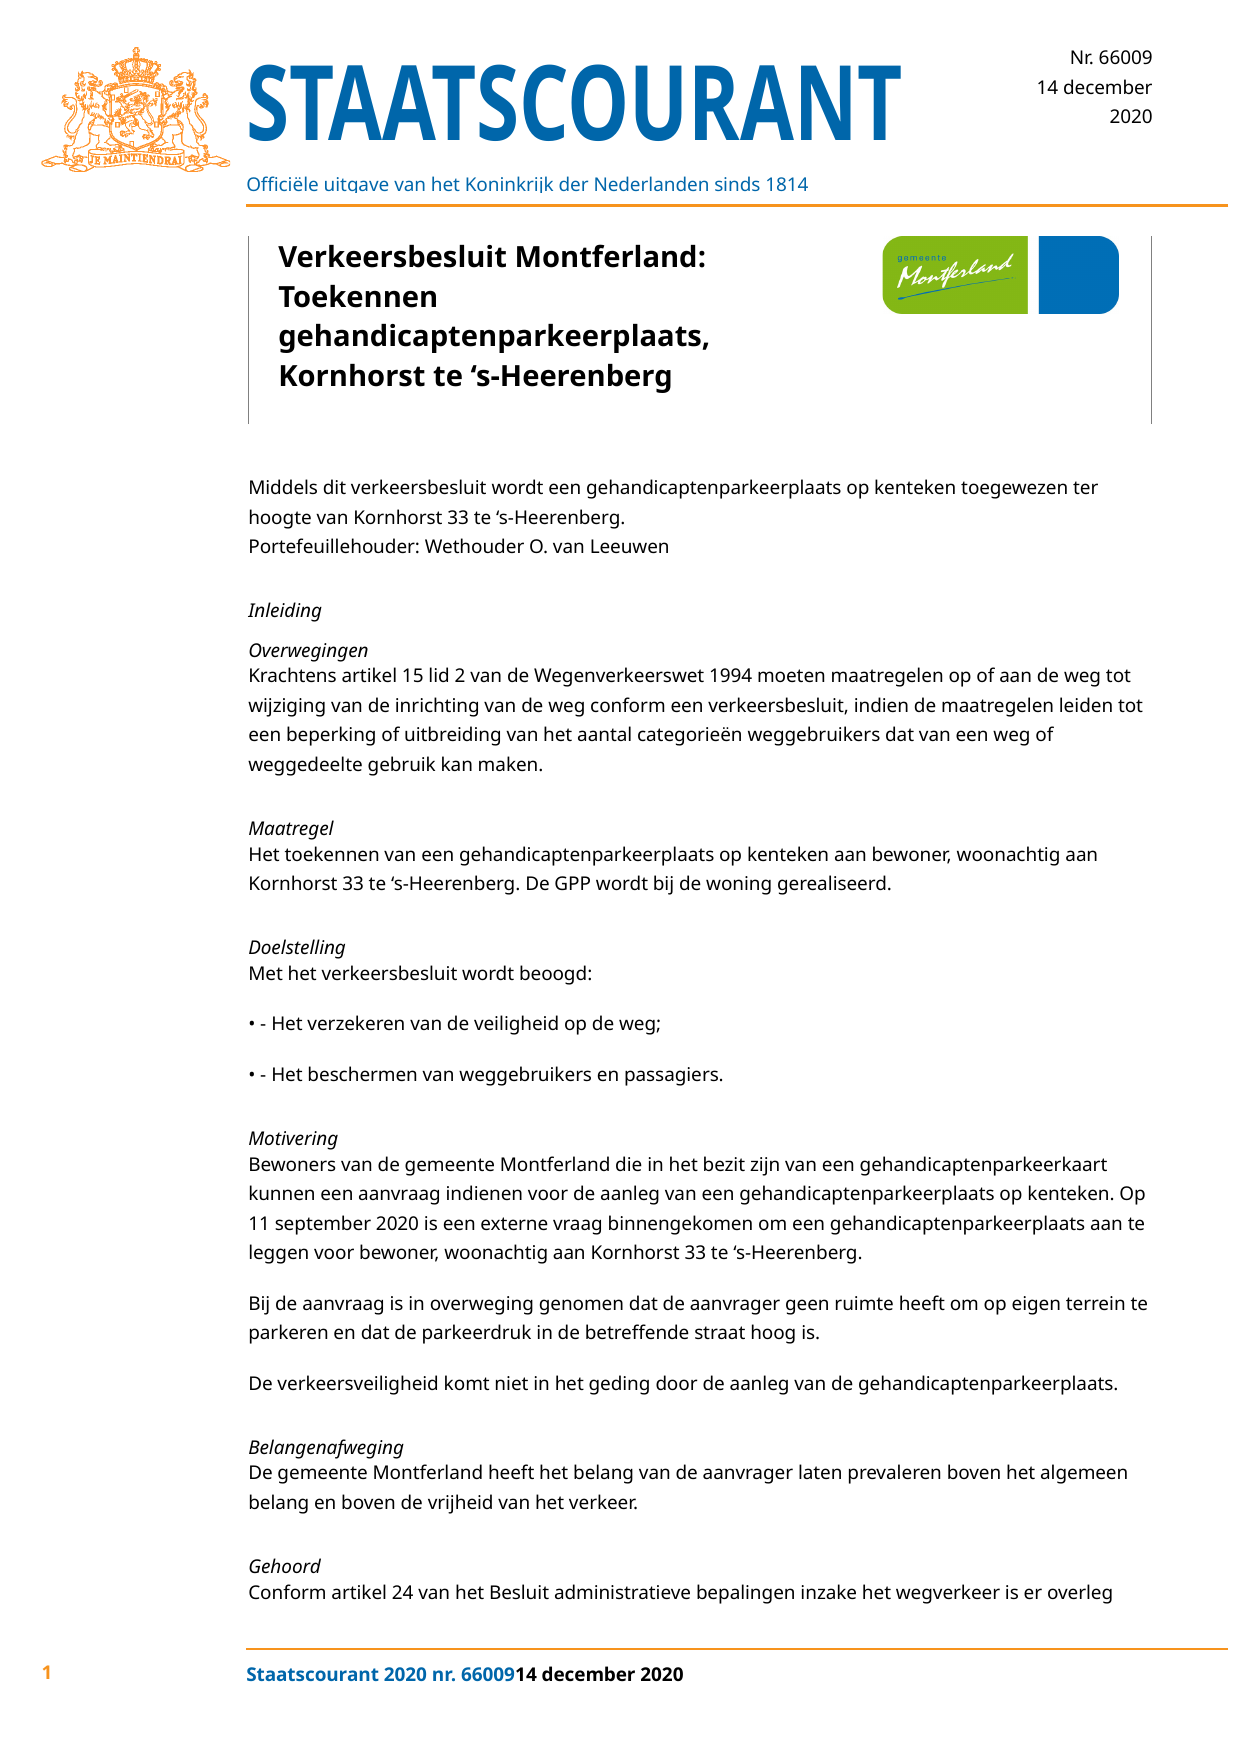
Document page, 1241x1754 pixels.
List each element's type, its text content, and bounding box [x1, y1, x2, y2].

table_header [850, 236, 1151, 424]
text De gemeente Montferland heeft het belang van de aanvrager laten prevaleren boven het algemeen belang en boven de vrijheid van het verkeer. [248, 1459, 1152, 1515]
text Inleiding [248, 597, 1152, 623]
text Middels dit verkeersbesluit wordt een gehandicaptenparkeerplaats op kenteken toegewezen ter hoogte van Kornhorst 33 te ‘s-Heerenberg. [248, 474, 1152, 530]
text • - Het beschermen van weggebruikers en passagiers. [248, 1061, 1152, 1087]
text • - Het verzekeren van de veiligheid op de weg; [248, 1011, 1152, 1036]
text Krachtens artikel 15 lid 2 van de Wegenverkeerswet 1994 moeten maatregelen op of aan de weg tot wijziging van de inrichting van de weg conform een verkeersbesluit, indien de maatregelen leiden tot een beperking of uitbreiding van het aantal categorieën weggebruikers dat van een weg of weggedeelte gebruik kan maken. [248, 662, 1152, 777]
text Bewoners van de gemeente Montferland die in het bezit zijn van een gehandicaptenparkeerkaart kunnen een aanvraag indienen voor de aanleg van een gehandicaptenparkeerplaats op kenteken. Op 11 september 2020 is een externe vraag binnengekomen om een gehandicaptenparkeerplaats aan te leggen voor bewoner, woonachtig aan Kornhorst 33 te ‘s-Heerenberg. [248, 1151, 1152, 1265]
text Doelstelling [248, 934, 1152, 960]
text Motivering [248, 1125, 1152, 1151]
text Belangenafweging [248, 1434, 1152, 1459]
text Gehoord [248, 1553, 1152, 1579]
text Met het verkeersbesluit wordt beoogd: [248, 960, 1152, 986]
text Bij de aanvraag is in overweging genomen dat de aanvrager geen ruimte heeft om op eigen terrein te parkeren en dat de parkeerdruk in de betreffende straat hoog is. [248, 1290, 1152, 1345]
text De verkeersveiligheid komt niet in het geding door de aanleg van de gehandicaptenparkeerplaats. [248, 1370, 1152, 1396]
table_header Verkeersbesluit Montferland: Toekennen gehandicaptenparkeerplaats, Kornhorst te ‘s-Heerenberg [249, 236, 850, 424]
text Conform artikel 24 van het Besluit administratieve bepalingen inzake het wegverkeer is er overleg [248, 1579, 1152, 1604]
text Portefeuillehouder: Wethouder O. van Leeuwen [248, 533, 1152, 559]
picture [41, 47, 231, 172]
text Maatregel [248, 815, 1152, 841]
text Overwegingen [248, 637, 1152, 662]
text Het toekennen van een gehandicaptenparkeerplaats op kenteken aan bewoner, woonachtig aan Kornhorst 33 te ‘s-Heerenberg. De GPP wordt bij de woning gerealiseerd. [248, 841, 1152, 896]
picture [882, 236, 1119, 314]
